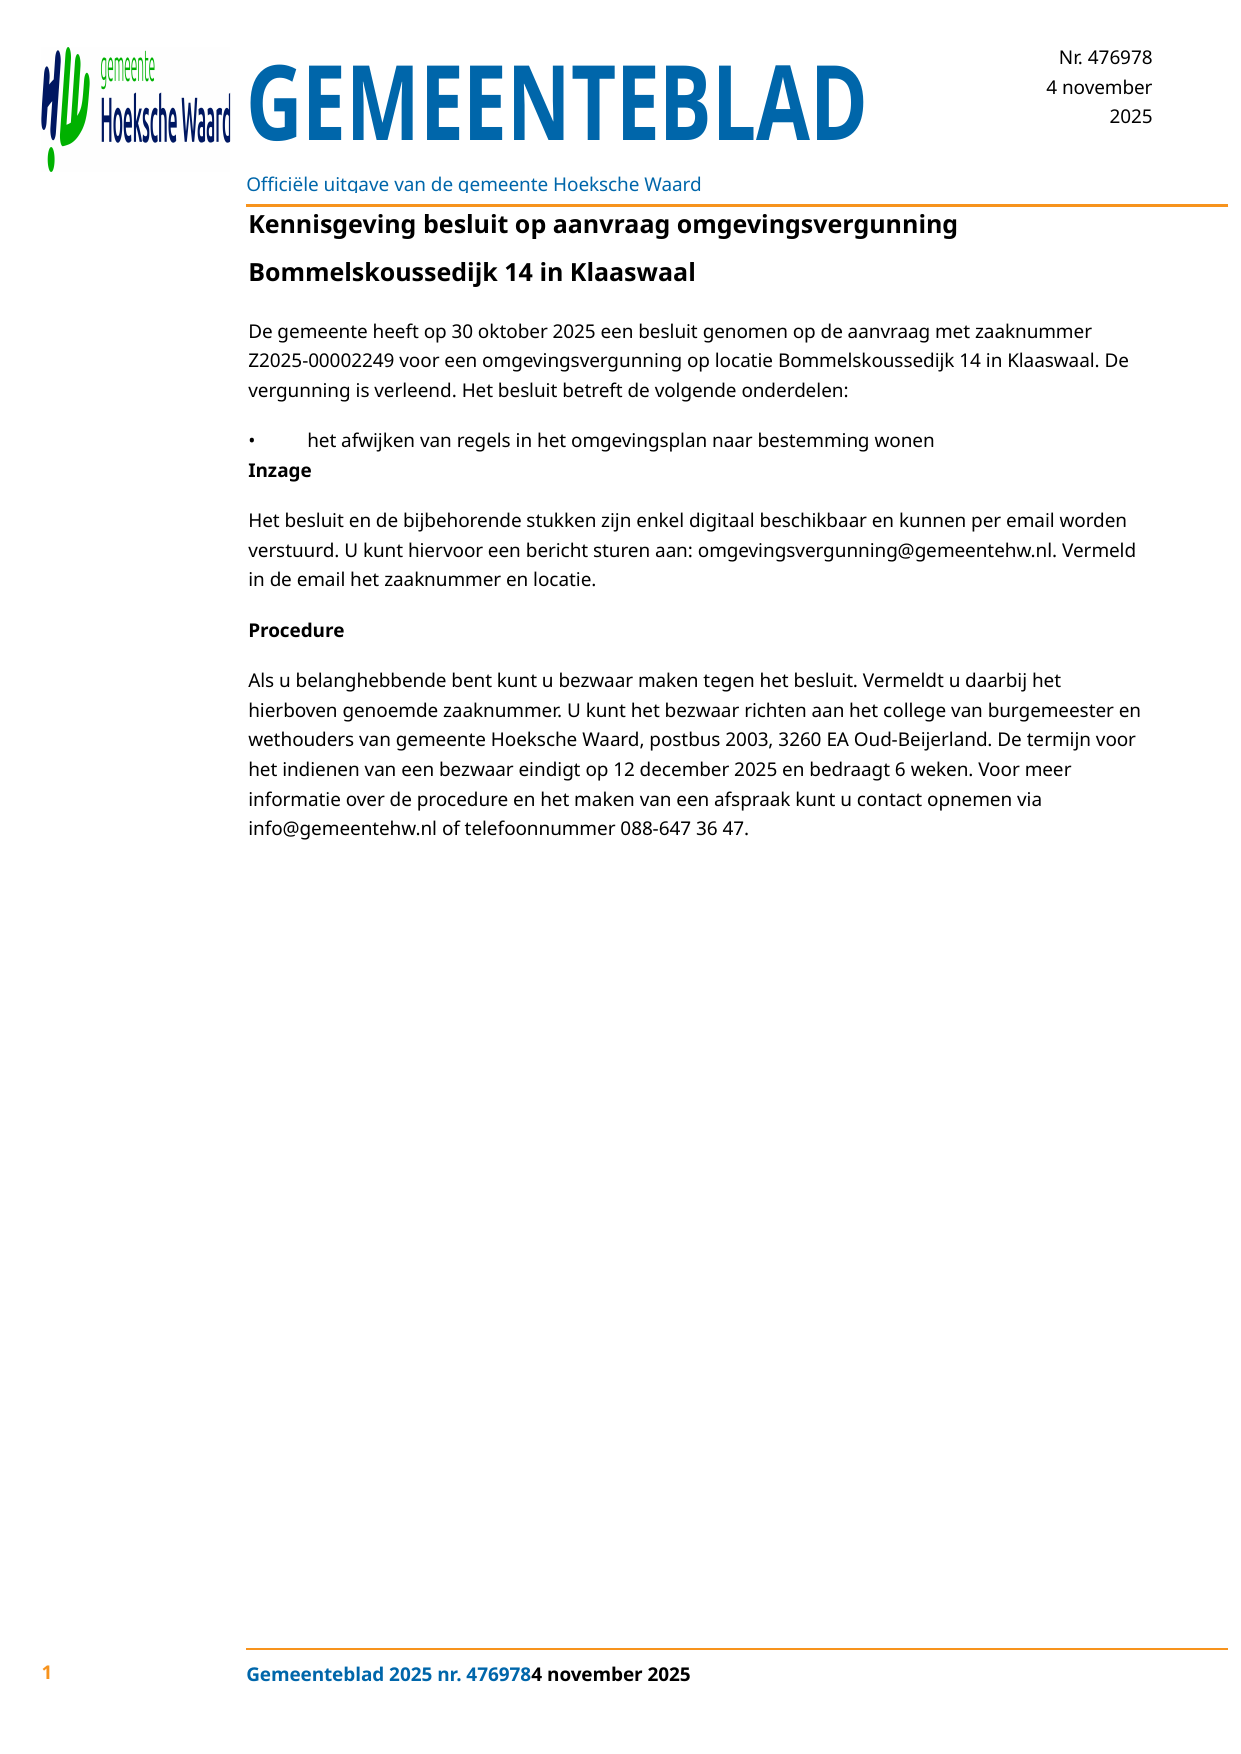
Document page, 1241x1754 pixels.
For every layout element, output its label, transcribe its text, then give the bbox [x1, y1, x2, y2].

text De gemeente heeft op 30 oktober 2025 een besluit genomen op de aanvraag met zaaknummer Z2025-00002249 voor een omgevingsvergunning op locatie Bommelskoussedijk 14 in Klaaswaal. De vergunning is verleend. Het besluit betreft de volgende onderdelen: [248, 318, 1152, 403]
text Inzage [248, 457, 1152, 483]
list het afwijken van regels in het omgevingsplan naar bestemming wonen [248, 427, 1152, 453]
text Als u belanghebbende bent kunt u bezwaar maken tegen het besluit. Vermeldt u daarbij het hierboven genoemde zaaknummer. U kunt het bezwaar richten aan het college van burgemeester en wethouders van gemeente Hoeksche Waard, postbus 2003, 3260 EA Oud-Beijerland. De termijn voor het indienen van een bezwaar eindigt op 12 december 2025 en bedraagt 6 weken. Voor meer informatie over de procedure en het maken van een afspraak kunt u contact opnemen via info@gemeentehw.nl of telefoonnummer 088-647 36 47. [248, 667, 1152, 841]
text Het besluit en de bijbehorende stukken zijn enkel digitaal beschikbaar en kunnen per email worden verstuurd. U kunt hiervoor een bericht sturen aan: omgevingsvergunning@gemeentehw.nl. Vermeld in de email het zaaknummer en locatie. [248, 507, 1152, 592]
text Kennisgeving besluit op aanvraag omgevingsvergunning Bommelskoussedijk 14 in Klaaswaal [248, 207, 1152, 288]
text Procedure [248, 617, 1152, 643]
picture [41, 47, 231, 172]
